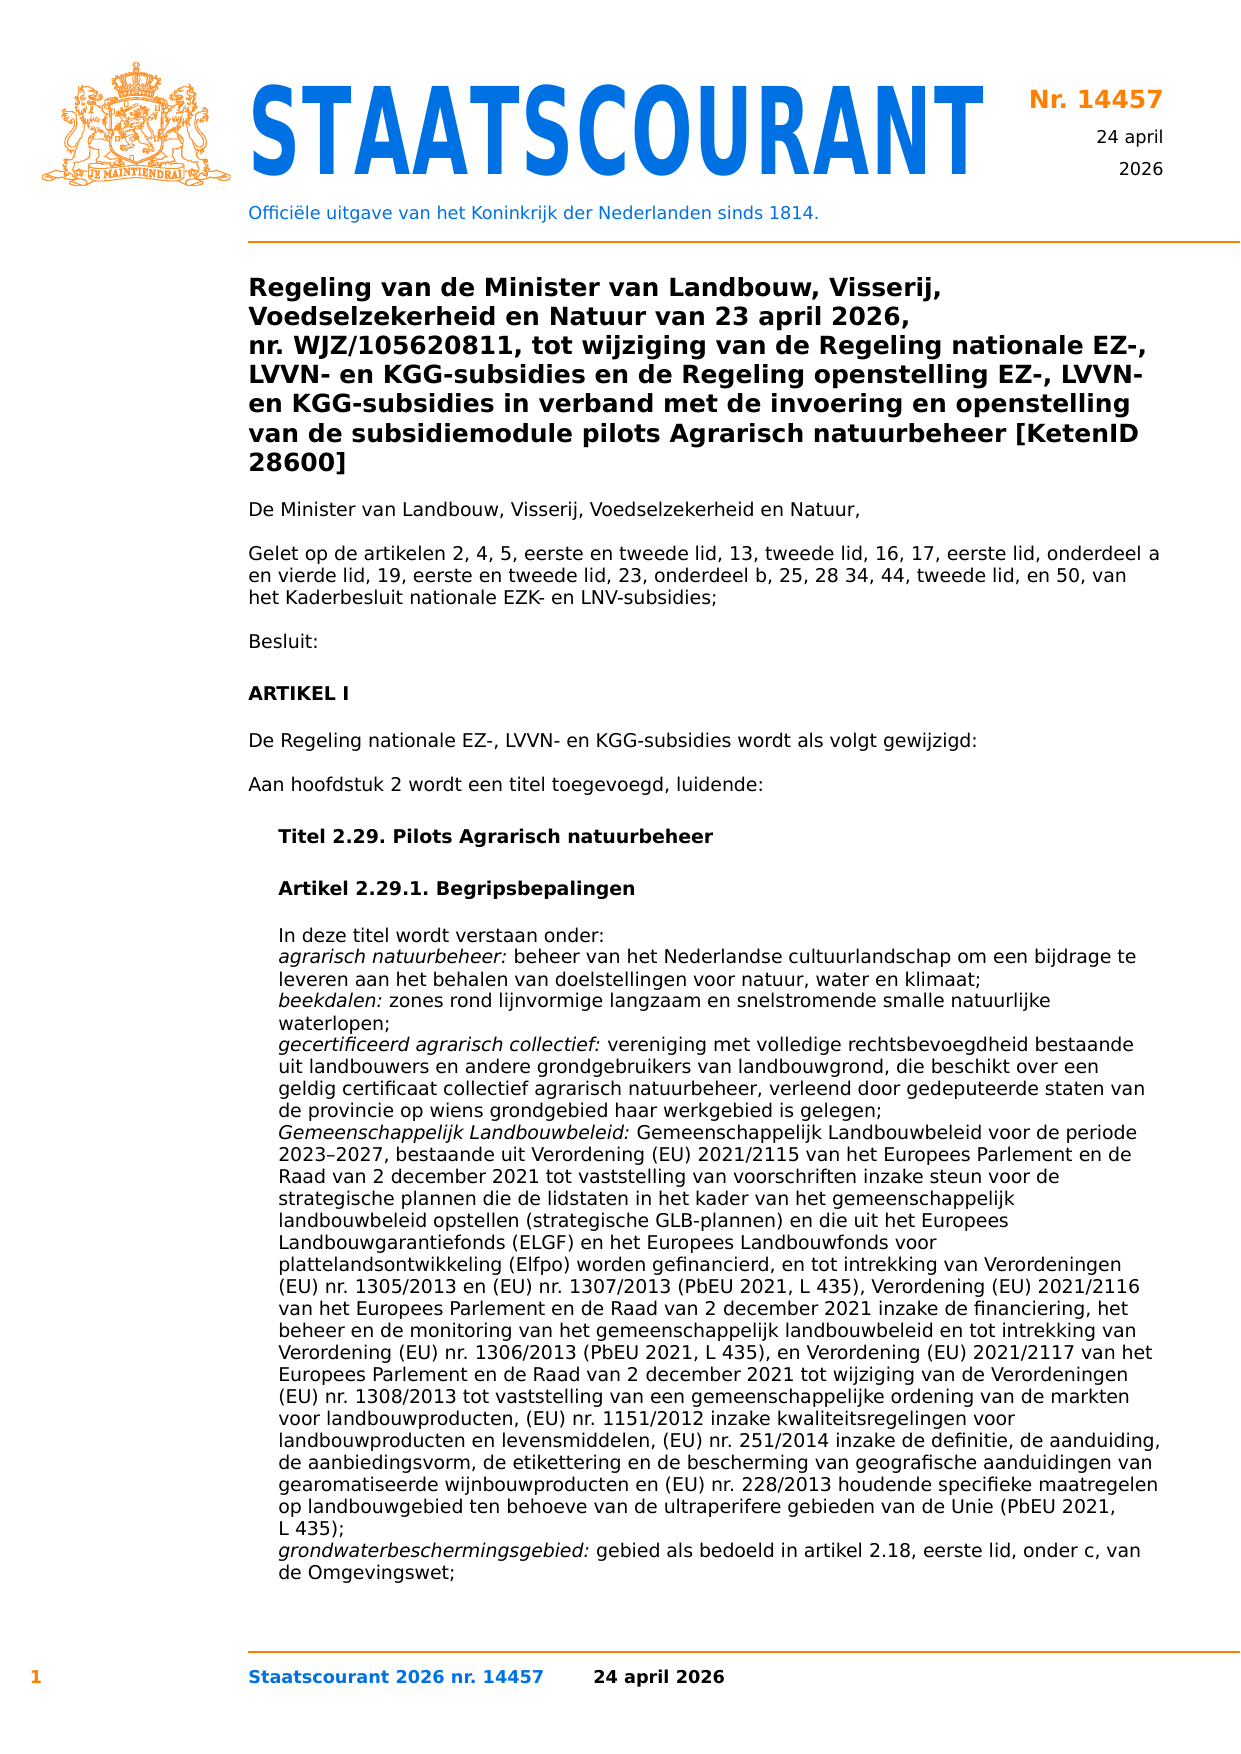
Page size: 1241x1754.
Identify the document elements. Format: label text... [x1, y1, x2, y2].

text Gelet op de artikelen 2, 4, 5, eerste en tweede lid, 13, tweede lid, 16, 17, eerste lid, onderdeel a en vierde lid, 19, eerste en tweede lid, 23, onderdeel b, 25, 28 34, 44, tweede lid, en 50, van het Kaderbesluit nationale EZK- en LNV-subsidies; [248, 543, 1163, 609]
text Aan hoofdstuk 2 wordt een titel toegevoegd, luidende: [248, 773, 1163, 796]
subtitle Artikel 2.29.1. Begripsbepalingen [278, 877, 1163, 899]
text Gemeenschappelijk Landbouwbeleid: Gemeenschappelijk Landbouwbeleid voor de periode 2023–2027, bestaande uit Verordening (EU) 2021/2115 van het Europees Parlement en de Raad van 2 december 2021 tot vaststelling van voorschriften inzake steun voor de strategische plannen die de lidstaten in het kader van het gemeenschappelijk landbouwbeleid opstellen (strategische GLB-plannen) en die uit het Europees Landbouwgarantiefonds (ELGF) en het Europees Landbouwfonds voor plattelandsontwikkeling (Elfpo) worden gefinancierd, en tot intrekking van Verordeningen (EU) nr. 1305/2013 en (EU) nr. 1307/2013 (PbEU 2021, L 435), Verordening (EU) 2021/2116 van het Europees Parlement en de Raad van 2 december 2021 inzake de financiering, het beheer en de monitoring van het gemeenschappelijk landbouwbeleid en tot intrekking van Verordening (EU) nr. 1306/2013 (PbEU 2021, L 435), en Verordening (EU) 2021/2117 van het Europees Parlement en de Raad van 2 december 2021 tot wijziging van de Verordeningen (EU) nr. 1308/2013 tot vaststelling van een gemeenschappelijke ordening van de markten voor landbouwproducten, (EU) nr. 1151/2012 inzake kwaliteitsregelingen voor landbouwproducten en levensmiddelen, (EU) nr. 251/2014 inzake de definitie, de aanduiding, de aanbiedingsvorm, de etikettering en de bescherming van geografische aanduidingen van gearomatiseerde wijnbouwproducten en (EU) nr. 228/2013 houdende specifieke maatregelen op landbouwgebied ten behoeve van de ultraperifere gebieden van de Unie (PbEU 2021, L 435); [278, 1122, 1163, 1540]
text De Minister van Landbouw, Visserij, Voedselzekerheid en Natuur, [248, 499, 1163, 521]
subtitle Regeling van de Minister van Landbouw, Visserij, Voedselzekerheid en Natuur van 23 april 2026, nr. WJZ/105620811, tot wijziging van de Regeling nationale EZ-, LVVN- en KGG-subsidies en de Regeling openstelling EZ-, LVVN- en KGG-subsidies in verband met de invoering en openstelling van de subsidiemodule pilots Agrarisch natuurbeheer [KetenID 28600] [248, 273, 1163, 477]
table_cell Officiële uitgave van het Koninkrijk der Nederlanden sinds 1814. [248, 203, 1240, 241]
picture [41, 62, 231, 186]
table_header Nr. 14457 [998, 62, 1240, 121]
text beekdalen: zones rond lijnvormige langzaam en snelstromende smalle natuurlijke waterlopen; [278, 990, 1163, 1034]
table_header STAATSCOURANT [248, 62, 998, 203]
subtitle Titel 2.29. Pilots Agrarisch natuurbeheer [278, 826, 1163, 847]
table_cell 24 april [998, 121, 1240, 153]
text grondwaterbeschermingsgebied: gebied als bedoeld in artikel 2.18, eerste lid, onder c, van de Omgevingswet; [278, 1540, 1163, 1584]
text agrarisch natuurbeheer: beheer van het Nederlandse cultuurlandschap om een bijdrage te leveren aan het behalen van doelstellingen voor natuur, water en klimaat; [278, 946, 1163, 990]
text gecertificeerd agrarisch collectief: vereniging met volledige rechtsbevoegdheid bestaande uit landbouwers en andere grondgebruikers van landbouwgrond, die beschikt over een geldig certificaat collectief agrarisch natuurbeheer, verleend door gedeputeerde staten van de provincie op wiens grondgebied haar werkgebied is gelegen; [278, 1034, 1163, 1122]
table_cell 2026 [998, 153, 1240, 203]
subtitle ARTIKEL I [248, 683, 1163, 705]
text De Regeling nationale EZ-, LVVN- en KGG-subsidies wordt als volgt gewijzigd: [248, 730, 1163, 752]
text Besluit: [248, 631, 1163, 653]
text In deze titel wordt verstaan onder: [278, 924, 1163, 946]
table_header [25, 62, 248, 241]
